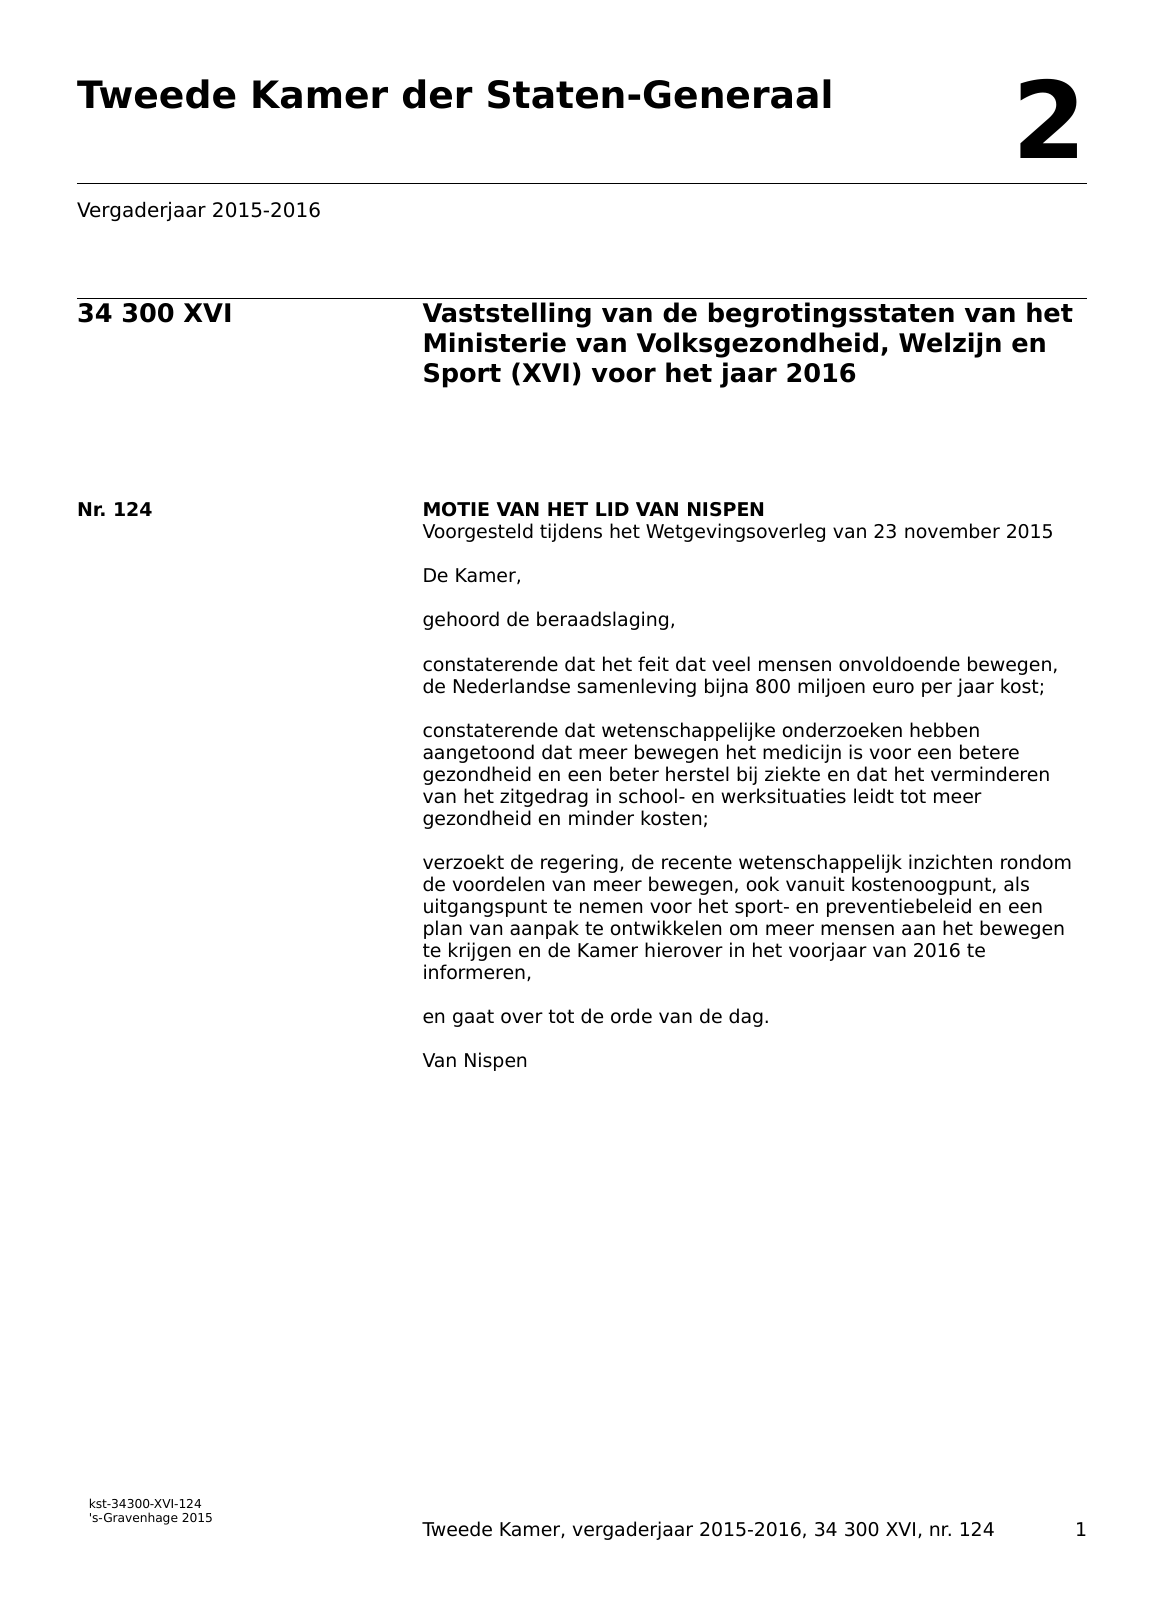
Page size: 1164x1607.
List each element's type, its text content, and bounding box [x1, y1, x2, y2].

text en gaat over tot de orde van de dag. [422, 1006, 1087, 1028]
table_header Tweede Kamer der Staten-Generaal [77, 59, 886, 183]
text constaterende dat het feit dat veel mensen onvoldoende bewegen, de Nederlandse samenleving bijna 800 miljoen euro per jaar kost; [422, 653, 1087, 697]
text gehoord de beraadslaging, [422, 609, 1087, 631]
subtitle Nr. 124 MOTIE VAN HET LID VAN NISPEN [77, 499, 1087, 521]
table_cell Vergaderjaar 2015-2016 [77, 184, 1087, 298]
text constaterende dat wetenschappelijke onderzoeken hebben aangetoond dat meer bewegen het medicijn is voor een betere gezondheid en een beter herstel bij ziekte en dat het verminderen van het zitgedrag in school- en werksituaties leidt tot meer gezondheid en minder kosten; [422, 720, 1087, 829]
text De Kamer, [422, 565, 1087, 587]
table_header 2 [886, 59, 1087, 183]
text 's-Gravenhage 2015 [88, 1511, 323, 1525]
text verzoekt de regering, de recente wetenschappelijk inzichten rondom de voordelen van meer bewegen, ook vanuit kostenoogpunt, als uitgangspunt te nemen voor het sport- en preventiebeleid en een plan van aanpak te ontwikkelen om meer mensen aan het bewegen te krijgen en de Kamer hierover in het voorjaar van 2016 te informeren, [422, 852, 1087, 984]
text Voorgesteld tijdens het Wetgevingsoverleg van 23 november 2015 [422, 521, 1087, 543]
text kst-34300-XVI-124 [88, 1497, 323, 1511]
subtitle 34 300 XVI Vaststelling van de begrotingsstaten van het Ministerie van Volksgezondheid, Welzijn en Sport (XVI) voor het jaar 2016 [77, 299, 1087, 388]
text Van Nispen [422, 1050, 1087, 1072]
